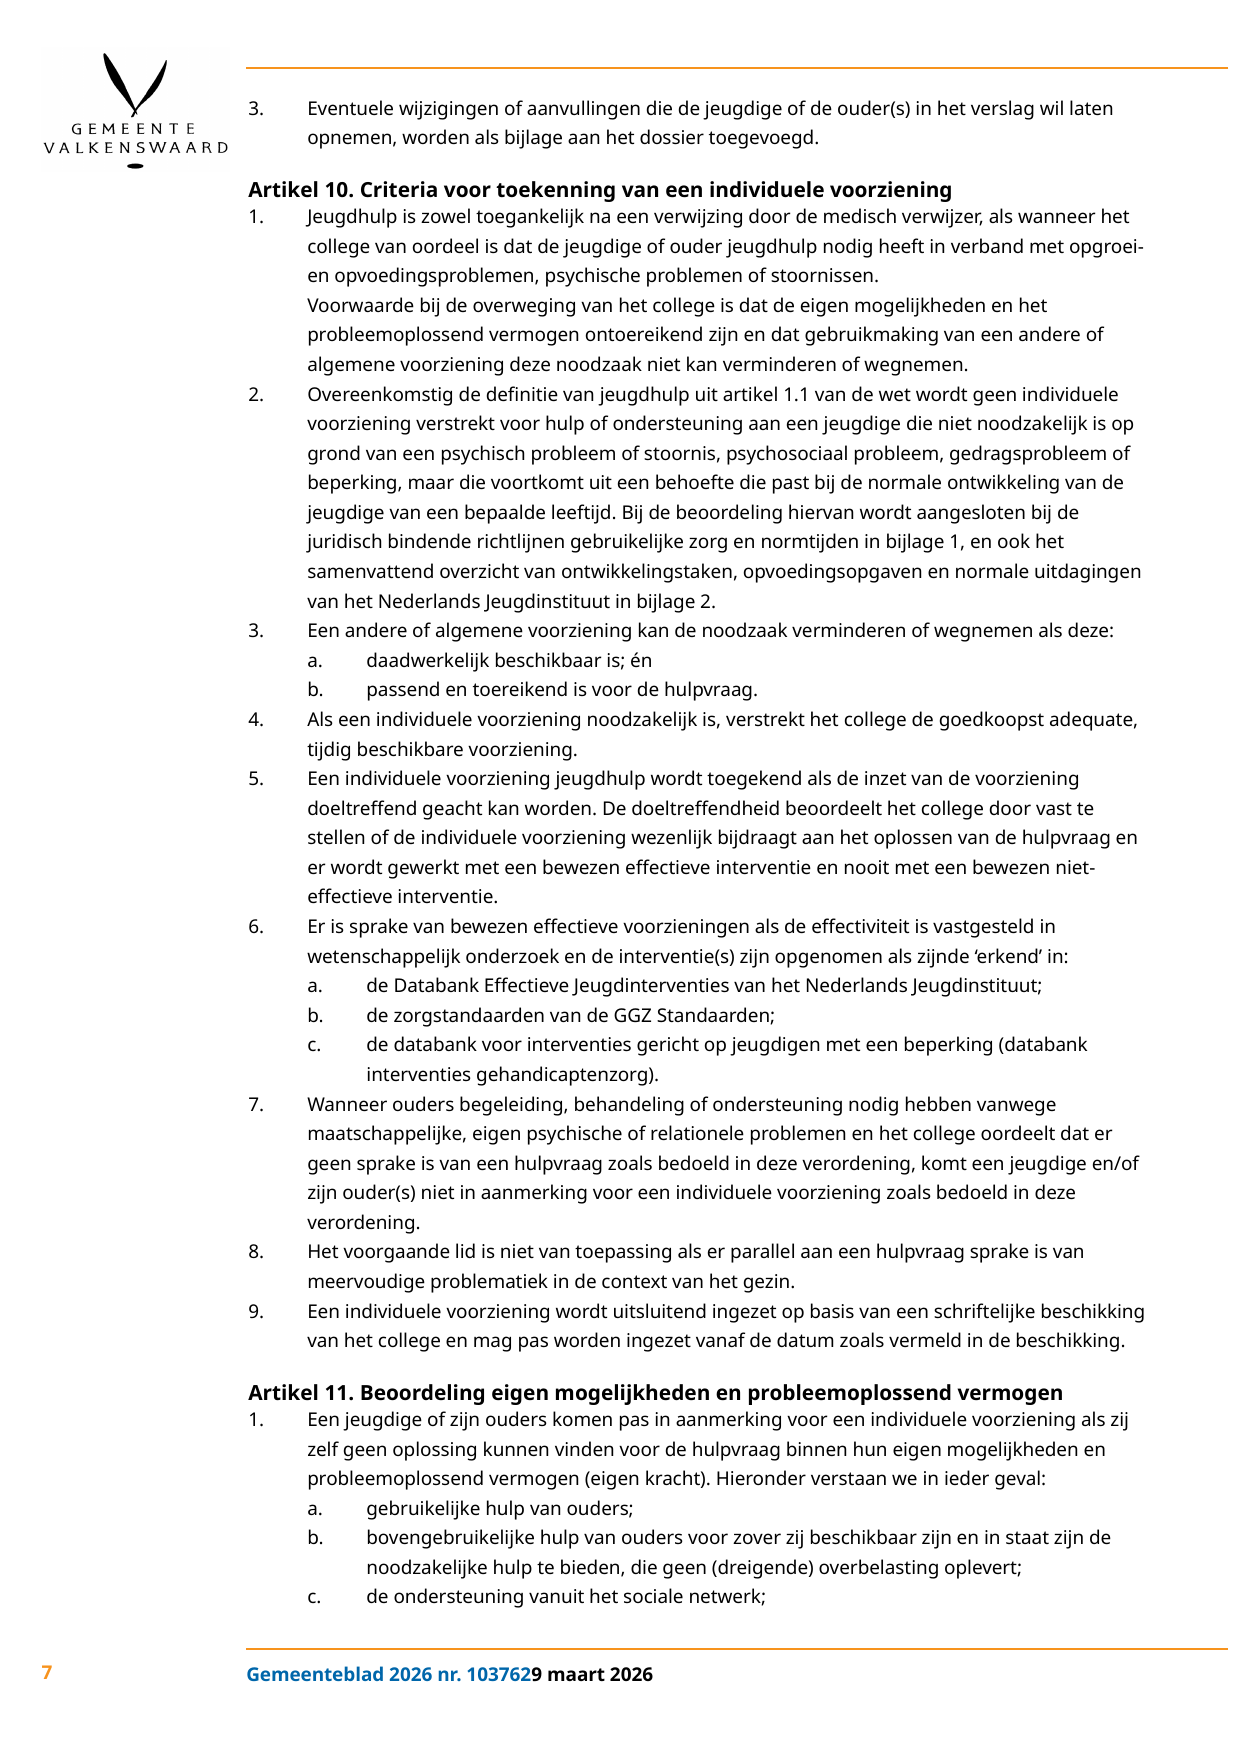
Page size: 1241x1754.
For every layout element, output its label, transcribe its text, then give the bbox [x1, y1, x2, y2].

list Een andere of algemene voorziening kan de noodzaak verminderen of wegnemen als deze: [248, 617, 1152, 643]
picture [41, 47, 231, 172]
list de Databank Effectieve Jeugdinterventies van het Nederlands Jeugdinstituut; [307, 972, 1152, 998]
list Een individuele voorziening wordt uitsluitend ingezet op basis van een schriftelijke beschikking van het college en mag pas worden ingezet vanaf de datum zoals vermeld in de beschikking. [248, 1298, 1152, 1353]
text Artikel 10. Criteria voor toekenning van een individuele voorziening [248, 175, 1152, 203]
list Het voorgaande lid is niet van toepassing als er parallel aan een hulpvraag sprake is van meervoudige problematiek in de context van het gezin. [248, 1239, 1152, 1294]
list Een individuele voorziening jeugdhulp wordt toegekend als de inzet van de voorziening doeltreffend geacht kan worden. De doeltreffendheid beoordeelt het college door vast te stellen of de individuele voorziening wezenlijk bijdraagt aan het oplossen van de hulpvraag en er wordt gewerkt met een bewezen effectieve interventie en nooit met een bewezen niet-effectieve interventie. [248, 765, 1152, 909]
list de databank voor interventies gericht op jeugdigen met een beperking (databank interventies gehandicaptenzorg). [307, 1032, 1152, 1087]
list Er is sprake van bewezen effectieve voorzieningen als de effectiviteit is vastgesteld in wetenschappelijk onderzoek en de interventie(s) zijn opgenomen als zijnde ‘erkend’ in: [248, 913, 1152, 968]
list daadwerkelijk beschikbaar is; én [307, 647, 1152, 673]
list Overeenkomstig de definitie van jeugdhulp uit artikel 1.1 van de wet wordt geen individuele voorziening verstrekt voor hulp of ondersteuning aan een jeugdige die niet noodzakelijk is op grond van een psychisch probleem of stoornis, psychosociaal probleem, gedragsprobleem of beperking, maar die voortkomt uit een behoefte die past bij de normale ontwikkeling van de jeugdige van een bepaalde leeftijd. Bij de beoordeling hiervan wordt aangesloten bij de juridisch bindende richtlijnen gebruikelijke zorg en normtijden in bijlage 1, en ook het samenvattend overzicht van ontwikkelingstaken, opvoedingsopgaven en normale uitdagingen van het Nederlands Jeugdinstituut in bijlage 2. [248, 381, 1152, 613]
list gebruikelijke hulp van ouders; [307, 1495, 1152, 1521]
list Een jeugdige of zijn ouders komen pas in aanmerking voor een individuele voorziening als zij zelf geen oplossing kunnen vinden voor de hulpvraag binnen hun eigen mogelijkheden en probleemoplossend vermogen (eigen kracht). Hieronder verstaan we in ieder geval: [248, 1406, 1152, 1491]
list Wanneer ouders begeleiding, behandeling of ondersteuning nodig hebben vanwege maatschappelijke, eigen psychische of relationele problemen en het college oordeelt dat er geen sprake is van een hulpvraag zoals bedoeld in deze verordening, komt een jeugdige en/of zijn ouder(s) niet in aanmerking voor een individuele voorziening zoals bedoeld in deze verordening. [248, 1091, 1152, 1235]
list de zorgstandaarden van de GGZ Standaarden; [307, 1002, 1152, 1028]
list Jeugdhulp is zowel toegankelijk na een verwijzing door de medisch verwijzer, als wanneer het college van oordeel is dat de jeugdige of ouder jeugdhulp nodig heeft in verband met opgroei- en opvoedingsproblemen, psychische problemen of stoornissen. [248, 203, 1152, 288]
list passend en toereikend is voor de hulpvraag. [307, 677, 1152, 702]
list Voorwaarde bij de overweging van het college is dat de eigen mogelijkheden en het probleemoplossend vermogen ontoereikend zijn en dat gebruikmaking van een andere of algemene voorziening deze noodzaak niet kan verminderen of wegnemen. [248, 292, 1152, 377]
text Artikel 11. Beoordeling eigen mogelijkheden en probleemoplossend vermogen [248, 1378, 1152, 1406]
list bovengebruikelijke hulp van ouders voor zover zij beschikbaar zijn en in staat zijn de noodzakelijke hulp te bieden, die geen (dreigende) overbelasting oplevert; [307, 1524, 1152, 1580]
list Eventuele wijzigingen of aanvullingen die de jeugdige of de ouder(s) in het verslag wil laten opnemen, worden als bijlage aan het dossier toegevoegd. [248, 95, 1152, 150]
list Als een individuele voorziening noodzakelijk is, verstrekt het college de goedkoopst adequate, tijdig beschikbare voorziening. [248, 706, 1152, 761]
list de ondersteuning vanuit het sociale netwerk; [307, 1584, 1152, 1609]
